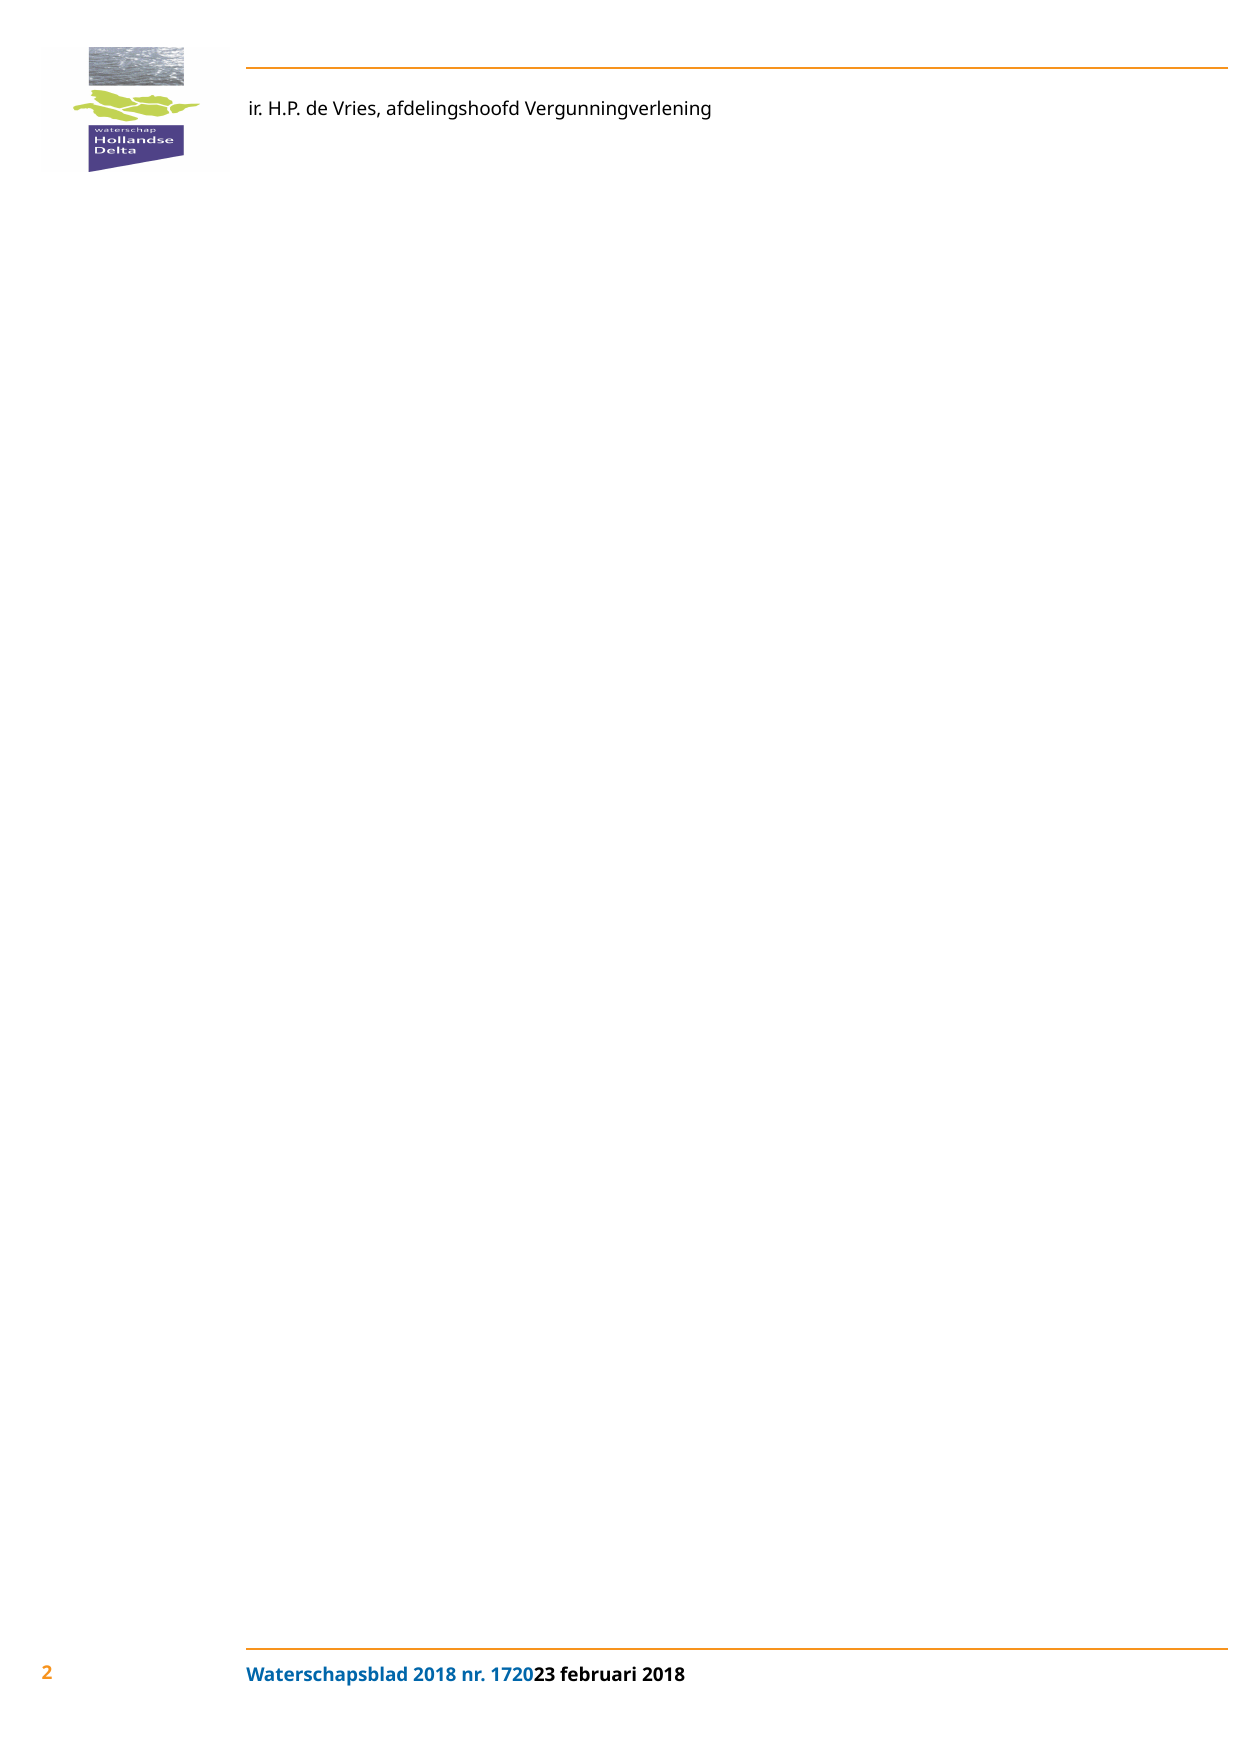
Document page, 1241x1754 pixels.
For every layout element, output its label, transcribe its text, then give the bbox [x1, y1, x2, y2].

text ir. H.P. de Vries, afdelingshoofd Vergunningverlening [248, 95, 1152, 121]
picture [41, 47, 231, 172]
